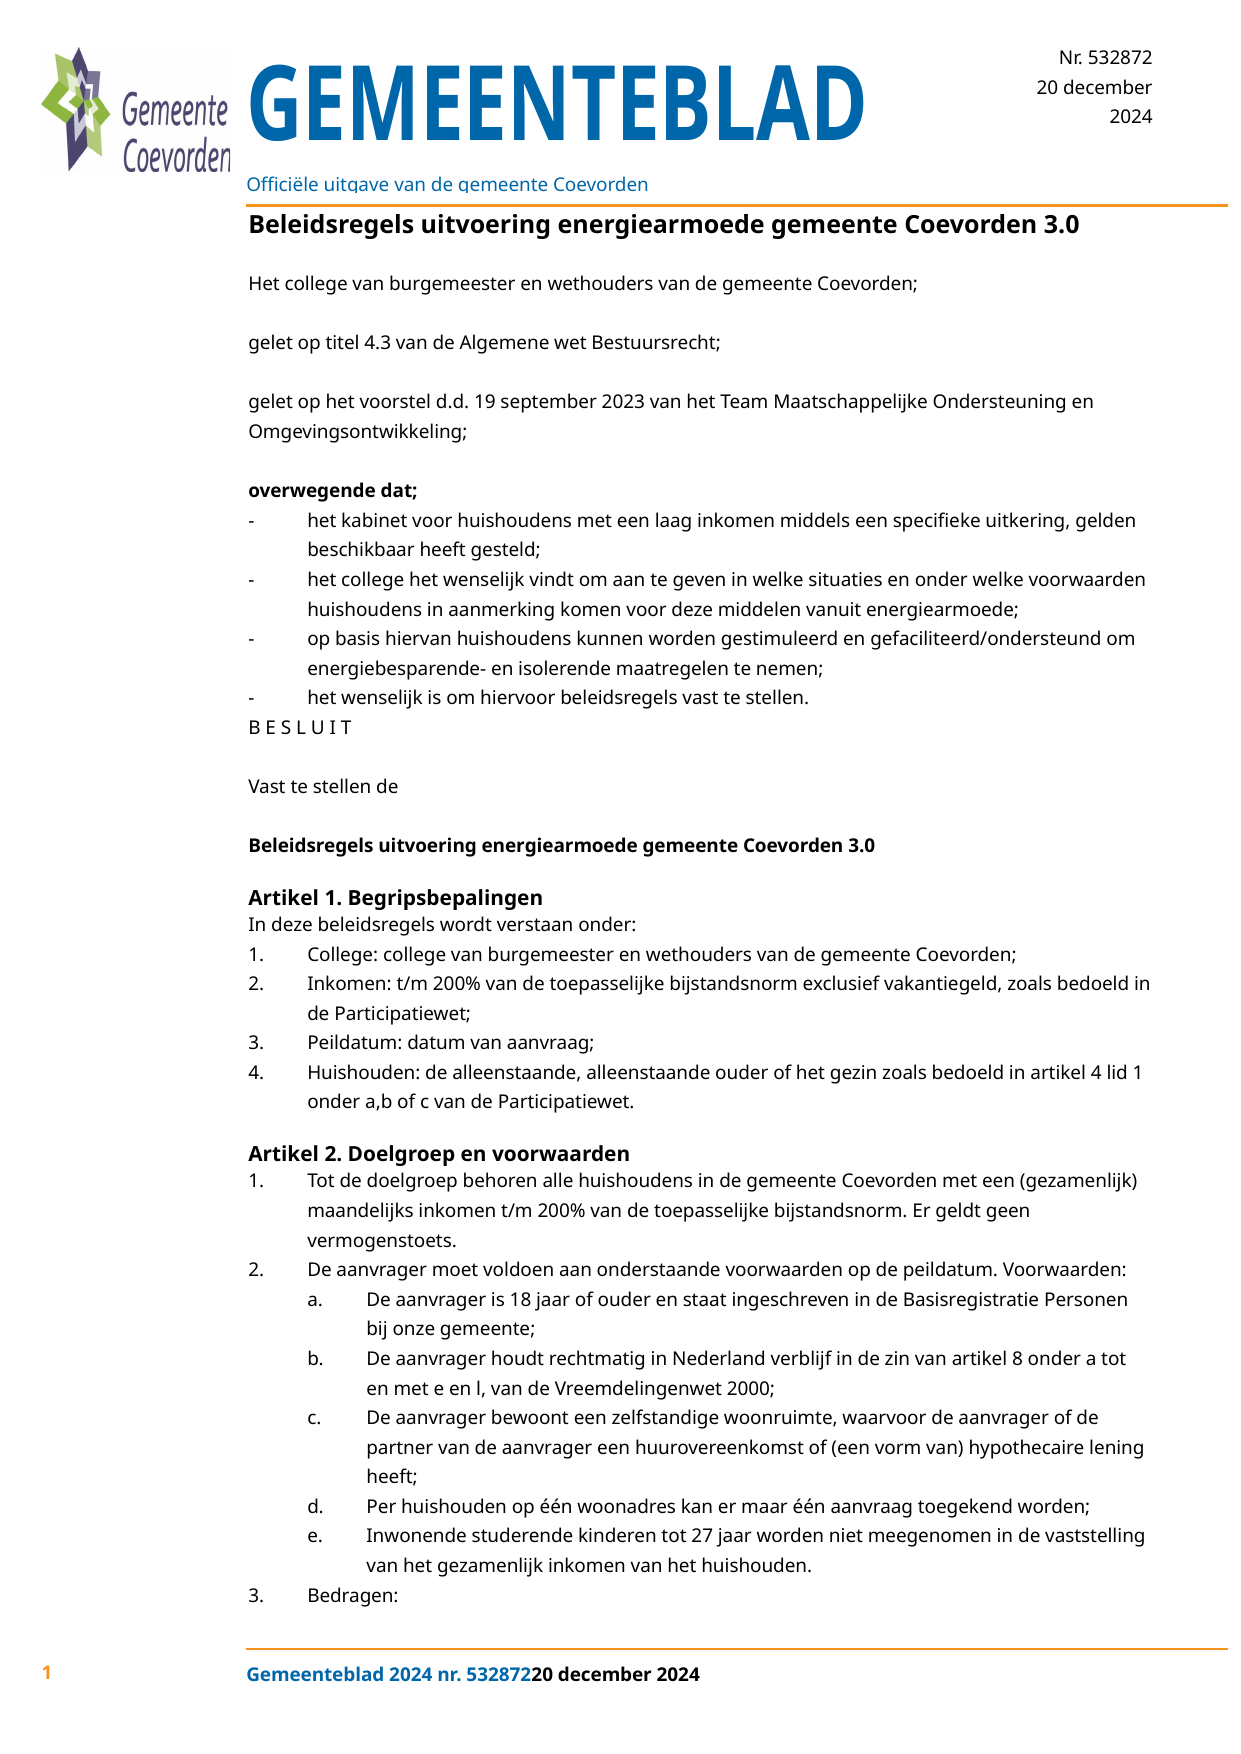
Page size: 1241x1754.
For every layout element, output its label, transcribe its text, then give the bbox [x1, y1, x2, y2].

list De aanvrager is 18 jaar of ouder en staat ingeschreven in de Basisregistratie Personen bij onze gemeente; [307, 1286, 1152, 1341]
list het kabinet voor huishoudens met een laag inkomen middels een specifieke uitkering, gelden beschikbaar heeft gesteld; [248, 507, 1152, 562]
list het college het wenselijk vindt om aan te geven in welke situaties en onder welke voorwaarden huishoudens in aanmerking komen voor deze middelen vanuit energiearmoede; [248, 566, 1152, 621]
list het wenselijk is om hiervoor beleidsregels vast te stellen. [248, 684, 1152, 710]
text Vast te stellen de [248, 773, 1152, 799]
list op basis hiervan huishoudens kunnen worden gestimuleerd en gefaciliteerd/ondersteund om energiebesparende- en isolerende maatregelen te nemen; [248, 625, 1152, 681]
list Tot de doelgroep behoren alle huishoudens in de gemeente Coevorden met een (gezamenlijk) maandelijks inkomen t/m 200% van de toepasselijke bijstandsnorm. Er geldt geen vermogenstoets. [248, 1168, 1152, 1252]
text Artikel 1. Begripsbepalingen [248, 883, 1152, 911]
list Huishouden: de alleenstaande, alleenstaande ouder of het gezin zoals bedoeld in artikel 4 lid 1 onder a,b of c van de Participatiewet. [248, 1059, 1152, 1114]
text overwegende dat; [248, 477, 1152, 503]
text Artikel 2. Doelgroep en voorwaarden [248, 1139, 1152, 1168]
list De aanvrager bewoont een zelfstandige woonruimte, waarvoor de aanvrager of de partner van de aanvrager een huurovereenkomst of (een vorm van) hypothecaire lening heeft; [307, 1404, 1152, 1489]
text gelet op titel 4.3 van de Algemene wet Bestuursrecht; [248, 329, 1152, 355]
list De aanvrager moet voldoen aan onderstaande voorwaarden op de peildatum. Voorwaarden: [248, 1256, 1152, 1282]
text gelet op het voorstel d.d. 19 september 2023 van het Team Maatschappelijke Ondersteuning en Omgevingsontwikkeling; [248, 389, 1152, 444]
list Inkomen: t/m 200% van de toepasselijke bijstandsnorm exclusief vakantiegeld, zoals bedoeld in de Participatiewet; [248, 970, 1152, 1026]
text Beleidsregels uitvoering energiearmoede gemeente Coevorden 3.0 [248, 207, 1152, 241]
list Inwonende studerende kinderen tot 27 jaar worden niet meegenomen in de vaststelling van het gezamenlijk inkomen van het huishouden. [307, 1523, 1152, 1578]
list Bedragen: [248, 1582, 1152, 1607]
text B E S L U I T [248, 714, 1152, 740]
list Per huishouden op één woonadres kan er maar één aanvraag toegekend worden; [307, 1493, 1152, 1519]
list College: college van burgemeester en wethouders van de gemeente Coevorden; [248, 941, 1152, 967]
text In deze beleidsregels wordt verstaan onder: [248, 911, 1152, 937]
text Beleidsregels uitvoering energiearmoede gemeente Coevorden 3.0 [248, 832, 1152, 858]
picture [41, 47, 231, 172]
list Peildatum: datum van aanvraag; [248, 1029, 1152, 1055]
list De aanvrager houdt rechtmatig in Nederland verblijf in de zin van artikel 8 onder a tot en met e en l, van de Vreemdelingenwet 2000; [307, 1345, 1152, 1400]
text Het college van burgemeester en wethouders van de gemeente Coevorden; [248, 270, 1152, 296]
